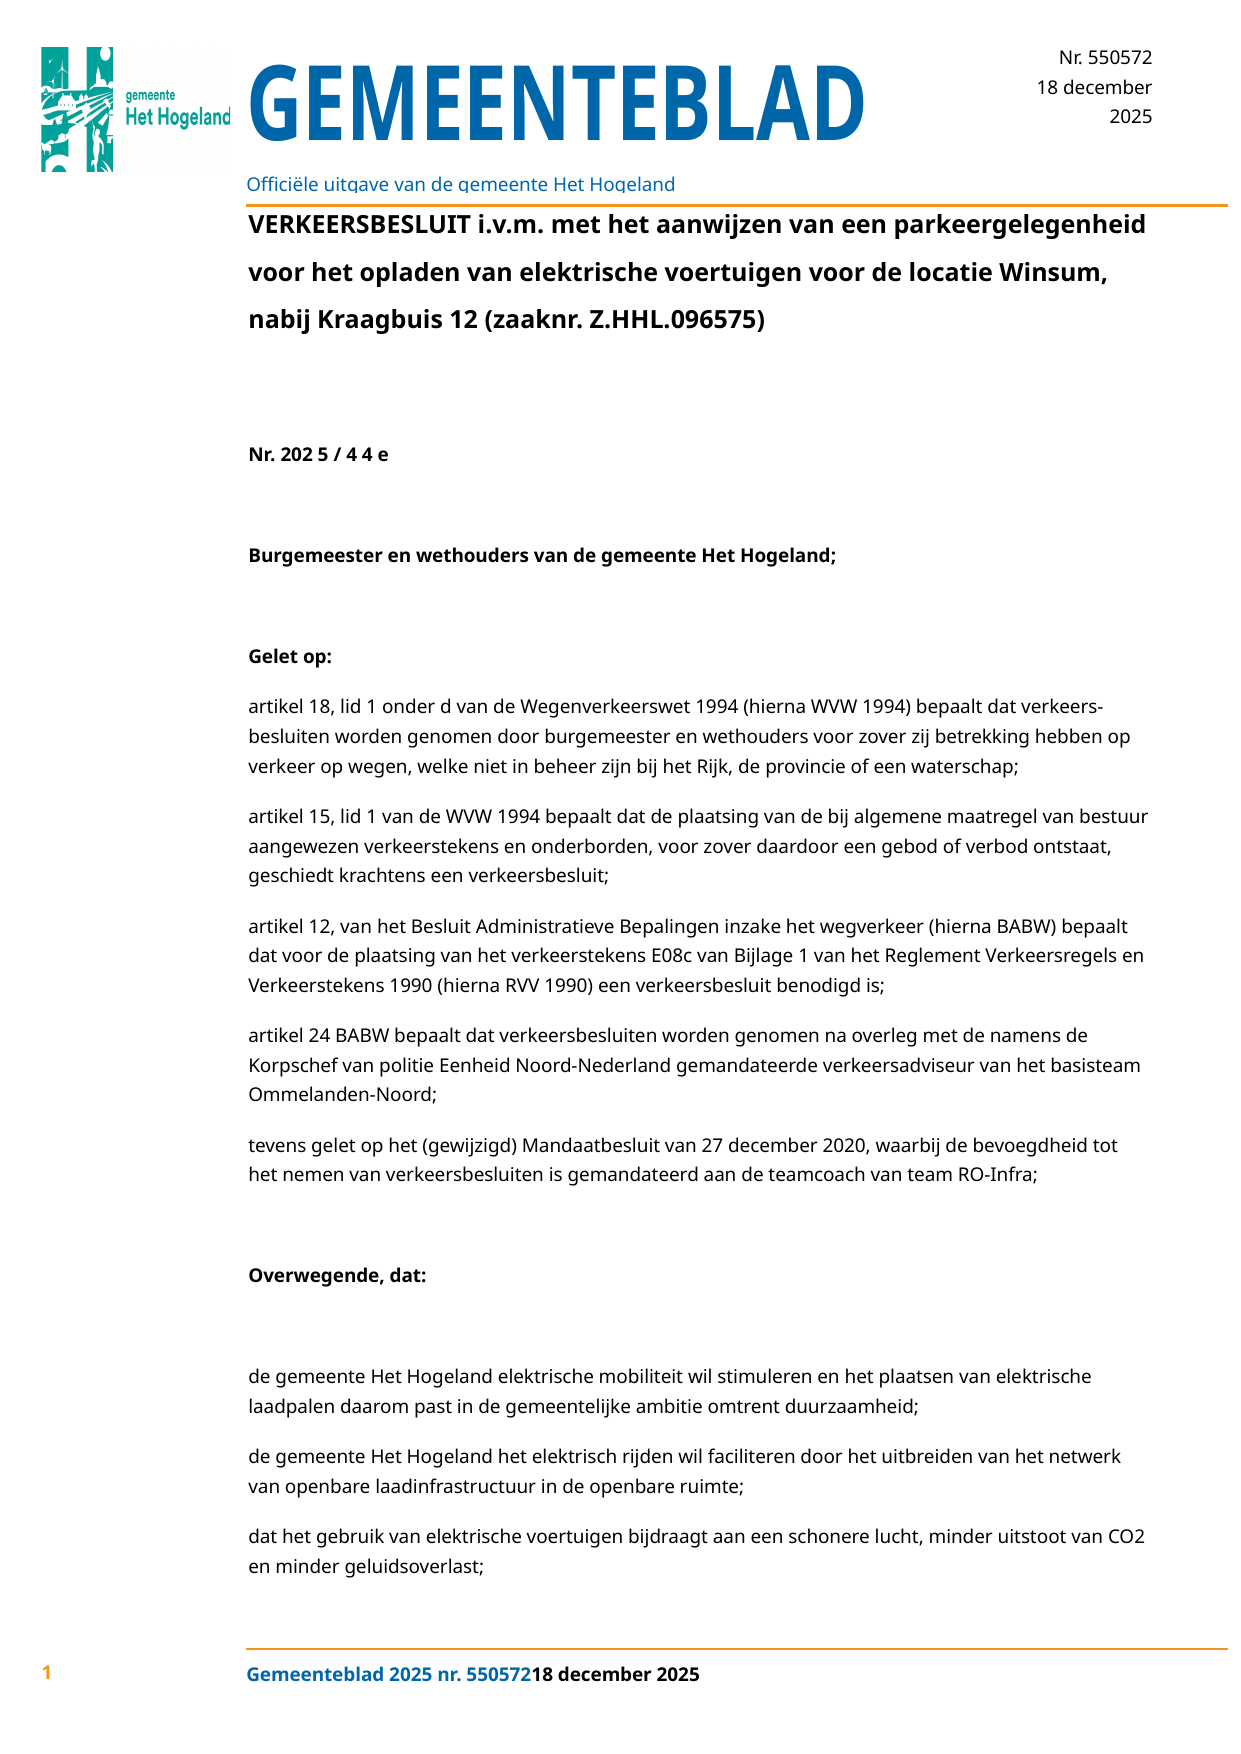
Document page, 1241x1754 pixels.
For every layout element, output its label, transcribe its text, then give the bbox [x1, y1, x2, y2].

text artikel 15, lid 1 van de WVW 1994 bepaalt dat de plaatsing van de bij algemene maatregel van bestuur aangewezen verkeerstekens en onderborden, voor zover daardoor een gebod of verbod ontstaat, geschiedt krachtens een verkeersbesluit; [248, 803, 1152, 888]
text de gemeente Het Hogeland het elektrisch rijden wil faciliteren door het uitbreiden van het netwerk van openbare laadinfrastructuur in de openbare ruimte; [248, 1443, 1152, 1499]
text artikel 18, lid 1 onder d van de Wegenverkeerswet 1994 (hierna WVW 1994) bepaalt dat verkeers-besluiten worden genomen door burgemeester en wethouders voor zover zij betrekking hebben op verkeer op wegen, welke niet in beheer zijn bij het Rijk, de provincie of een waterschap; [248, 694, 1152, 779]
text Nr. 202 5 / 4 4 e [248, 442, 1152, 467]
text tevens gelet op het (gewijzigd) Mandaatbesluit van 27 december 2020, waarbij de bevoegdheid tot het nemen van verkeersbesluiten is gemandateerd aan de teamcoach van team RO-Infra; [248, 1132, 1152, 1187]
text Gelet op: [248, 643, 1152, 669]
text VERKEERSBESLUIT i.v.m. met het aanwijzen van een parkeergelegenheid voor het opladen van elektrische voertuigen voor de locatie Winsum, nabij Kraagbuis 12 (zaaknr. Z.HHL.096575) [248, 207, 1152, 336]
text Burgemeester en wethouders van de gemeente Het Hogeland; [248, 542, 1152, 568]
text artikel 12, van het Besluit Administratieve Bepalingen inzake het wegverkeer (hierna BABW) bepaalt dat voor de plaatsing van het verkeerstekens E08c van Bijlage 1 van het Reglement Verkeersregels en Verkeerstekens 1990 (hierna RVV 1990) een verkeersbesluit benodigd is; [248, 913, 1152, 998]
picture [41, 47, 231, 172]
text de gemeente Het Hogeland elektrische mobiliteit wil stimuleren en het plaatsen van elektrische laadpalen daarom past in de gemeentelijke ambitie omtrent duurzaamheid; [248, 1363, 1152, 1419]
text Overwegende, dat: [248, 1262, 1152, 1288]
text dat het gebruik van elektrische voertuigen bijdraagt aan een schonere lucht, minder uitstoot van CO2 en minder geluidsoverlast; [248, 1523, 1152, 1579]
text artikel 24 BABW bepaalt dat verkeersbesluiten worden genomen na overleg met de namens de Korpschef van politie Eenheid Noord-Nederland gemandateerde verkeersadviseur van het basisteam Ommelanden-Noord; [248, 1022, 1152, 1107]
